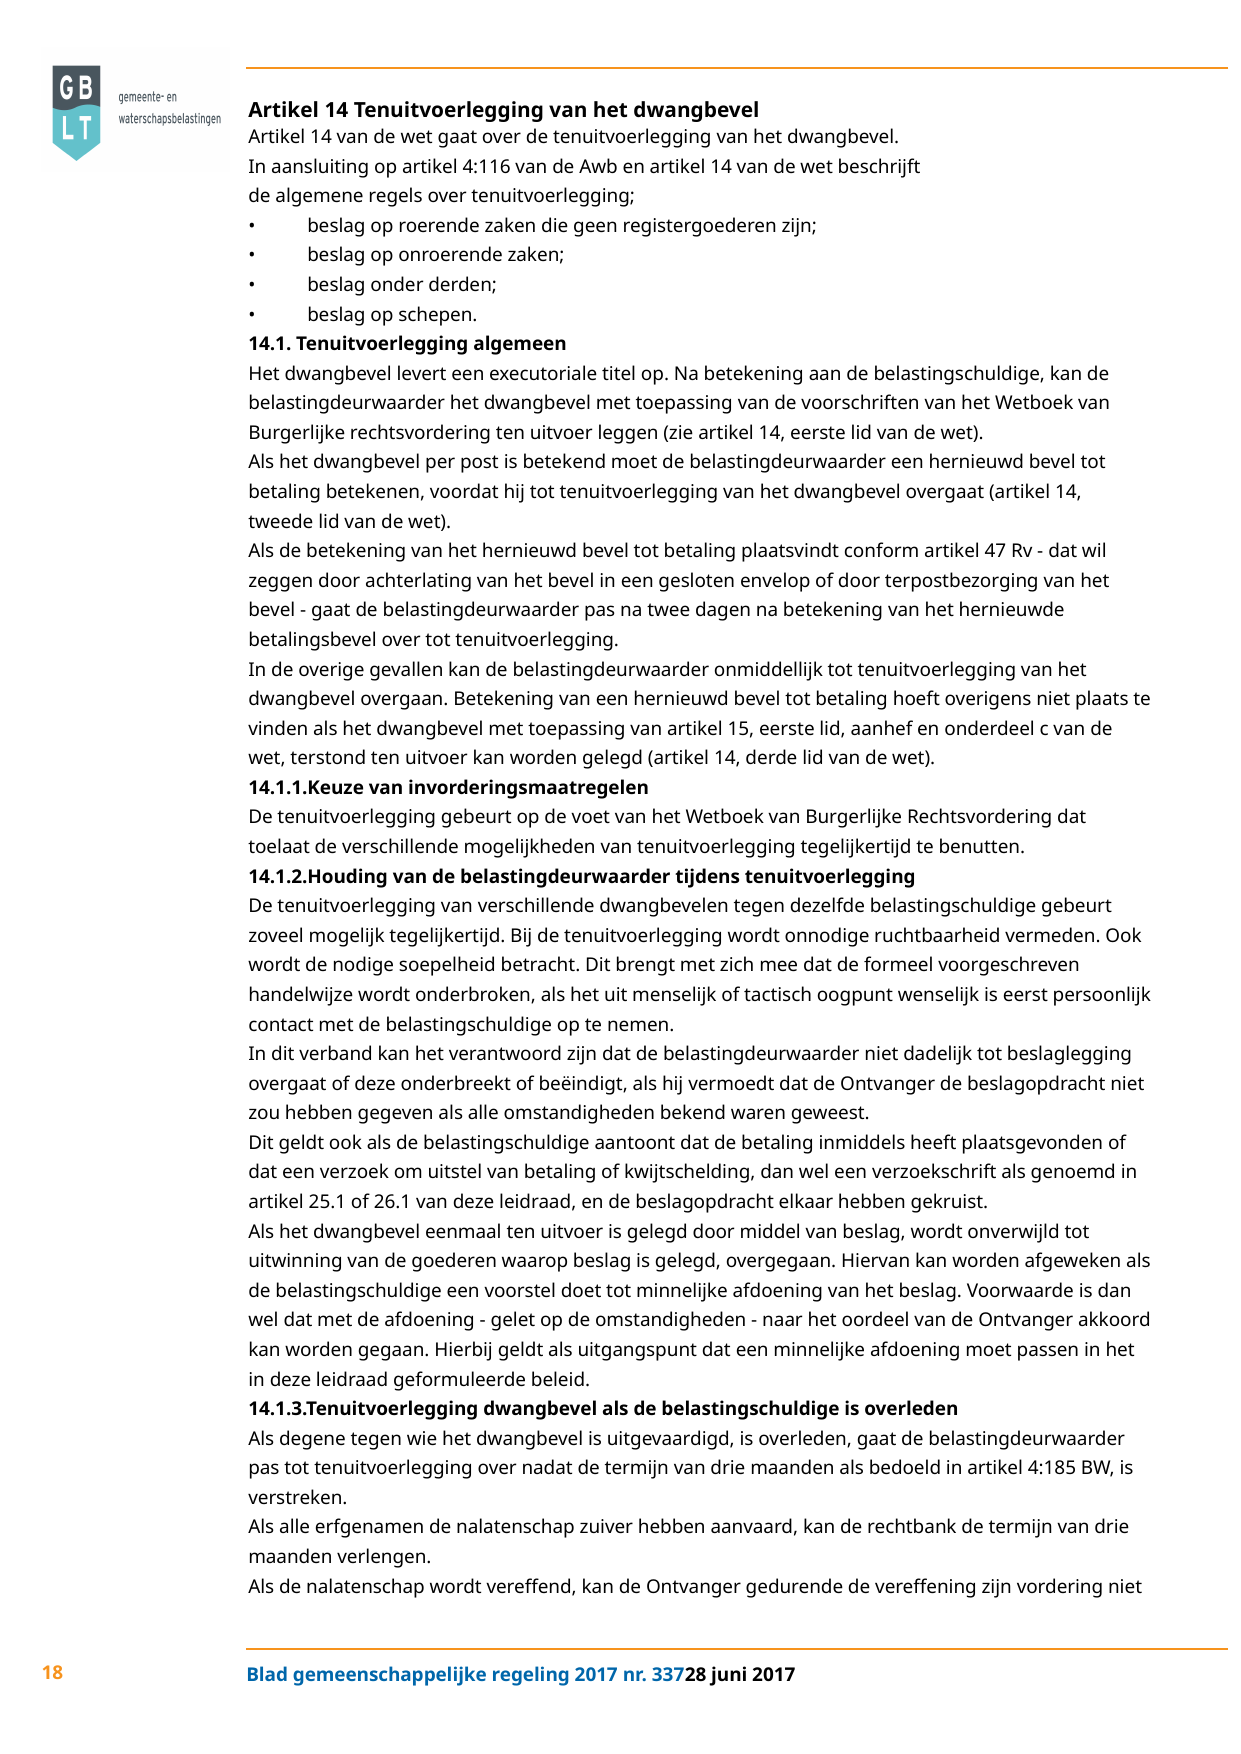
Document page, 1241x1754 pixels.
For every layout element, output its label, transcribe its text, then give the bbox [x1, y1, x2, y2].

list beslag onder derden; [248, 271, 1152, 297]
text Artikel 14 Tenuitvoerlegging van het dwangbevel [248, 95, 1152, 123]
text Als degene tegen wie het dwangbevel is uitgevaardigd, is overleden, gaat de belastingdeurwaarder pas tot tenuitvoerlegging over nadat de termijn van drie maanden als bedoeld in artikel 4:185 BW, is verstreken. [248, 1425, 1152, 1510]
text De tenuitvoerlegging van verschillende dwangbevelen tegen dezelfde belastingschuldige gebeurt zoveel mogelijk tegelijkertijd. Bij de tenuitvoerlegging wordt onnodige ruchtbaarheid vermeden. Ook wordt de nodige soepelheid betracht. Dit brengt met zich mee dat de formeel voorgeschreven handelwijze wordt onderbroken, als het uit menselijk of tactisch oogpunt wenselijk is eerst persoonlijk contact met de belastingschuldige op te nemen. [248, 892, 1152, 1036]
text 14.1. Tenuitvoerlegging algemeen [248, 330, 1152, 356]
list beslag op roerende zaken die geen registergoederen zijn; [248, 212, 1152, 238]
text Artikel 14 van de wet gaat over de tenuitvoerlegging van het dwangbevel. [248, 123, 1152, 149]
text In aansluiting op artikel 4:116 van de Awb en artikel 14 van de wet beschrijft [248, 153, 1152, 178]
text Dit geldt ook als de belastingschuldige aantoont dat de betaling inmiddels heeft plaatsgevonden of dat een verzoek om uitstel van betaling of kwijtschelding, dan wel een verzoekschrift als genoemd in artikel 25.1 of 26.1 van deze leidraad, en de beslagopdracht elkaar hebben gekruist. [248, 1129, 1152, 1214]
text In dit verband kan het verantwoord zijn dat de belastingdeurwaarder niet dadelijk tot beslaglegging overgaat of deze onderbreekt of beëindigt, als hij vermoedt dat de Ontvanger de beslagopdracht niet zou hebben gegeven als alle omstandigheden bekend waren geweest. [248, 1040, 1152, 1125]
list beslag op schepen. [248, 301, 1152, 326]
text De tenuitvoerlegging gebeurt op de voet van het Wetboek van Burgerlijke Rechtsvordering dat toelaat de verschillende mogelijkheden van tenuitvoerlegging tegelijkertijd te benutten. [248, 804, 1152, 859]
picture [41, 47, 231, 172]
text Het dwangbevel levert een executoriale titel op. Na betekening aan de belastingschuldige, kan de belastingdeurwaarder het dwangbevel met toepassing van de voorschriften van het Wetboek van Burgerlijke rechtsvordering ten uitvoer leggen (zie artikel 14, eerste lid van de wet). [248, 360, 1152, 445]
text de algemene regels over tenuitvoerlegging; [248, 182, 1152, 208]
text In de overige gevallen kan de belastingdeurwaarder onmiddellijk tot tenuitvoerlegging van het dwangbevel overgaan. Betekening van een hernieuwd bevel tot betaling hoeft overigens niet plaats te vinden als het dwangbevel met toepassing van artikel 15, eerste lid, aanhef en onderdeel c van de wet, terstond ten uitvoer kan worden gelegd (artikel 14, derde lid van de wet). [248, 656, 1152, 770]
text 14.1.3.Tenuitvoerlegging dwangbevel als de belastingschuldige is overleden [248, 1395, 1152, 1421]
text 14.1.1.Keuze van invorderingsmaatregelen [248, 774, 1152, 800]
list beslag op onroerende zaken; [248, 242, 1152, 267]
text Als alle erfgenamen de nalatenschap zuiver hebben aanvaard, kan de rechtbank de termijn van drie maanden verlengen. [248, 1514, 1152, 1569]
text 14.1.2.Houding van de belastingdeurwaarder tijdens tenuitvoerlegging [248, 863, 1152, 888]
text Als het dwangbevel per post is betekend moet de belastingdeurwaarder een hernieuwd bevel tot betaling betekenen, voordat hij tot tenuitvoerlegging van het dwangbevel overgaat (artikel 14, tweede lid van de wet). [248, 449, 1152, 533]
text Als de nalatenschap wordt vereffend, kan de Ontvanger gedurende de vereffening zijn vordering niet [248, 1573, 1152, 1598]
text Als het dwangbevel eenmaal ten uitvoer is gelegd door middel van beslag, wordt onverwijld tot uitwinning van de goederen waarop beslag is gelegd, overgegaan. Hiervan kan worden afgeweken als de belastingschuldige een voorstel doet tot minnelijke afdoening van het beslag. Voorwaarde is dan wel dat met de afdoening - gelet op de omstandigheden - naar het oordeel van de Ontvanger akkoord kan worden gegaan. Hierbij geldt als uitgangspunt dat een minnelijke afdoening moet passen in het in deze leidraad geformuleerde beleid. [248, 1218, 1152, 1391]
text Als de betekening van het hernieuwd bevel tot betaling plaatsvindt conform artikel 47 Rv - dat wil zeggen door achterlating van het bevel in een gesloten envelop of door terpostbezorging van het bevel - gaat de belastingdeurwaarder pas na twee dagen na betekening van het hernieuwde betalingsbevel over tot tenuitvoerlegging. [248, 537, 1152, 652]
